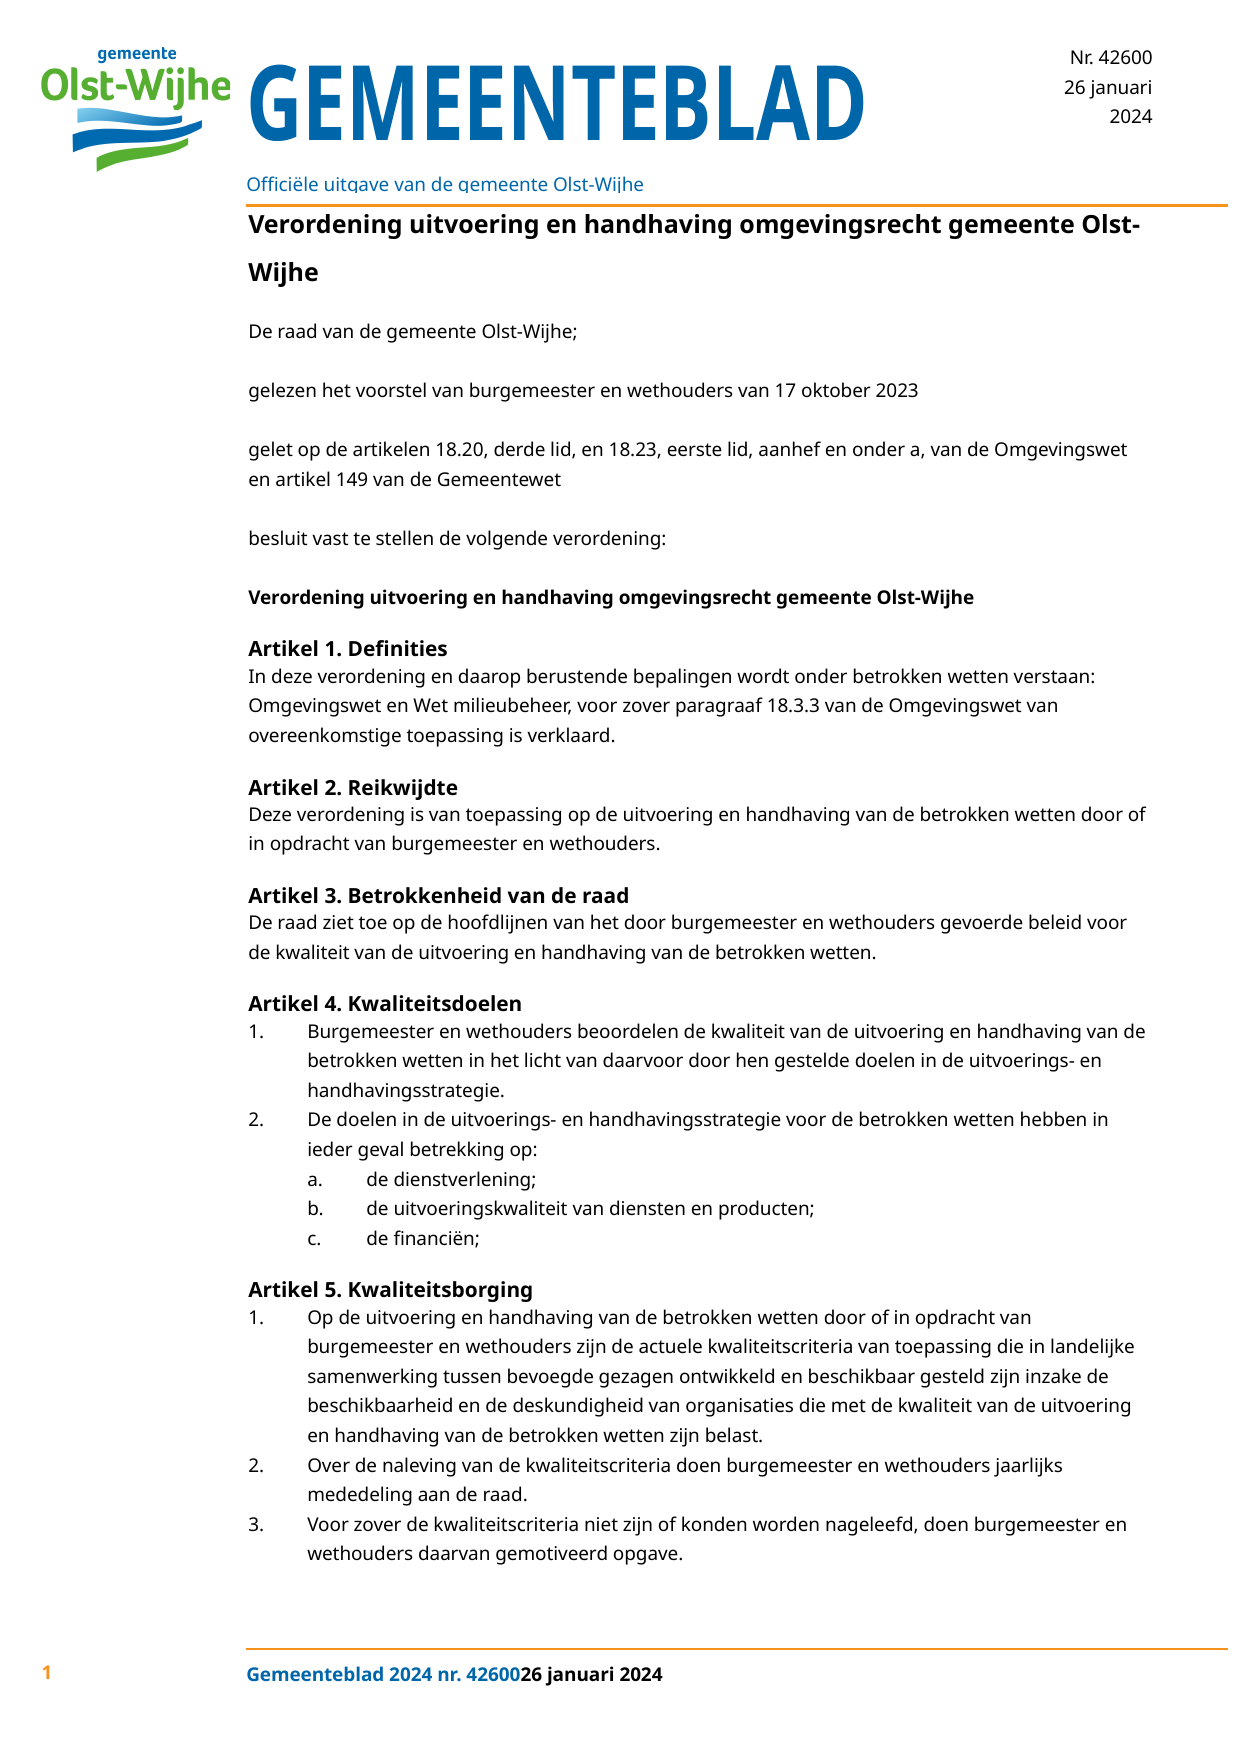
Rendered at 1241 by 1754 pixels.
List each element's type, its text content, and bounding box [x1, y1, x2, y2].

list Op de uitvoering en handhaving van de betrokken wetten door of in opdracht van burgemeester en wethouders zijn de actuele kwaliteitscriteria van toepassing die in landelijke samenwerking tussen bevoegde gezagen ontwikkeld en beschikbaar gesteld zijn inzake de beschikbaarheid en de deskundigheid van organisaties die met de kwaliteit van de uitvoering en handhaving van de betrokken wetten zijn belast. [248, 1304, 1152, 1448]
list de financiën; [307, 1225, 1152, 1251]
text Artikel 3. Betrokkenheid van de raad [248, 881, 1152, 909]
text gelezen het voorstel van burgemeester en wethouders van 17 oktober 2023 [248, 377, 1152, 403]
text gelet op de artikelen 18.20, derde lid, en 18.23, eerste lid, aanhef en onder a, van de Omgevingswet en artikel 149 van de Gemeentewet [248, 436, 1152, 492]
text Artikel 2. Reikwijdte [248, 773, 1152, 801]
list de uitvoeringskwaliteit van diensten en producten; [307, 1195, 1152, 1221]
text Artikel 1. Definities [248, 634, 1152, 663]
text Deze verordening is van toepassing op de uitvoering en handhaving van de betrokken wetten door of in opdracht van burgemeester en wethouders. [248, 801, 1152, 856]
text In deze verordening en daarop berustende bepalingen wordt onder betrokken wetten verstaan: Omgevingswet en Wet milieubeheer, voor zover paragraaf 18.3.3 van de Omgevingswet van overeenkomstige toepassing is verklaard. [248, 663, 1152, 748]
list Voor zover de kwaliteitscriteria niet zijn of konden worden nageleefd, doen burgemeester en wethouders daarvan gemotiveerd opgave. [248, 1511, 1152, 1566]
list Over de naleving van de kwaliteitscriteria doen burgemeester en wethouders jaarlijks mededeling aan de raad. [248, 1452, 1152, 1507]
text besluit vast te stellen de volgende verordening: [248, 525, 1152, 551]
picture [41, 47, 231, 172]
text Verordening uitvoering en handhaving omgevingsrecht gemeente Olst-Wijhe [248, 584, 1152, 610]
text Artikel 4. Kwaliteitsdoelen [248, 989, 1152, 1018]
list De doelen in de uitvoerings- en handhavingsstrategie voor de betrokken wetten hebben in ieder geval betrekking op: [248, 1107, 1152, 1162]
text De raad ziet toe op de hoofdlijnen van het door burgemeester en wethouders gevoerde beleid voor de kwaliteit van de uitvoering en handhaving van de betrokken wetten. [248, 909, 1152, 965]
text Artikel 5. Kwaliteitsborging [248, 1275, 1152, 1304]
list Burgemeester en wethouders beoordelen de kwaliteit van de uitvoering en handhaving van de betrokken wetten in het licht van daarvoor door hen gestelde doelen in de uitvoerings- en handhavingsstrategie. [248, 1018, 1152, 1103]
list de dienstverlening; [307, 1166, 1152, 1192]
text Verordening uitvoering en handhaving omgevingsrecht gemeente Olst-Wijhe [248, 207, 1152, 288]
text De raad van de gemeente Olst-Wijhe; [248, 318, 1152, 344]
